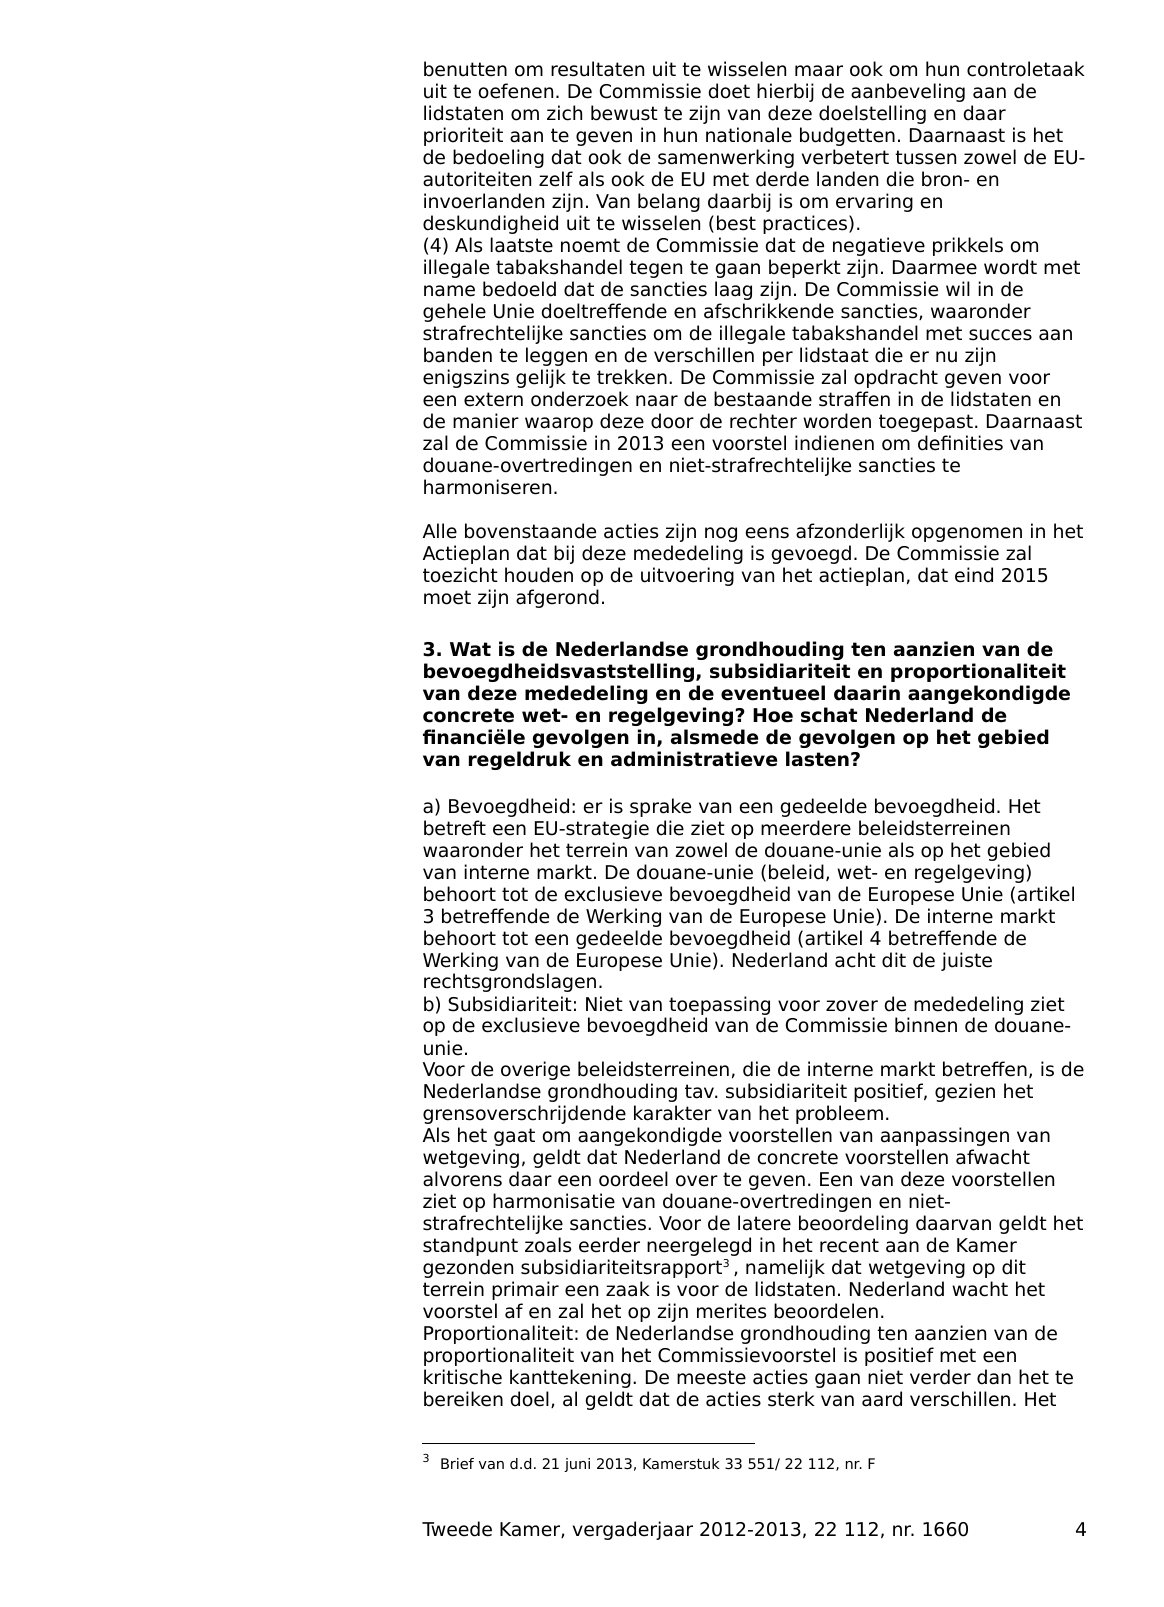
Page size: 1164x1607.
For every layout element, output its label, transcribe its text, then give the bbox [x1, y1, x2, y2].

text b) Subsidiariteit: Niet van toepassing voor zover de mededeling ziet op de exclusieve bevoegdheid van de Commissie binnen de douane-unie. [422, 993, 1087, 1059]
subtitle 3. Wat is de Nederlandse grondhouding ten aanzien van de bevoegdheidsvaststelling, subsidiariteit en proportionaliteit van deze mededeling en de eventueel daarin aangekondigde concrete wet- en regelgeving? Hoe schat Nederland de financiële gevolgen in, alsmede de gevolgen op het gebied van regeldruk en administratieve lasten? [422, 639, 1087, 771]
text benutten om resultaten uit te wisselen maar ook om hun controletaak uit te oefenen. De Commissie doet hierbij de aanbeveling aan de lidstaten om zich bewust te zijn van deze doelstelling en daar prioriteit aan te geven in hun nationale budgetten. Daarnaast is het de bedoeling dat ook de samenwerking verbetert tussen zowel de EU-autoriteiten zelf als ook de EU met derde landen die bron- en invoerlanden zijn. Van belang daarbij is om ervaring en deskundigheid uit te wisselen (best practices). [422, 59, 1087, 235]
text a) Bevoegdheid: er is sprake van een gedeelde bevoegdheid. Het betreft een EU-strategie die ziet op meerdere beleidsterreinen waaronder het terrein van zowel de douane-unie als op het gebied van interne markt. De douane-unie (beleid, wet- en regelgeving) behoort tot de exclusieve bevoegdheid van de Europese Unie (artikel 3 betreffende de Werking van de Europese Unie). De interne markt behoort tot een gedeelde bevoegdheid (artikel 4 betreffende de Werking van de Europese Unie). Nederland acht dit de juiste rechtsgrondslagen. [422, 796, 1087, 993]
text Voor de overige beleidsterreinen, die de interne markt betreffen, is de Nederlandse grondhouding tav. subsidiariteit positief, gezien het grensoverschrijdende karakter van het probleem. [422, 1059, 1087, 1125]
text (4) Als laatste noemt de Commissie dat de negatieve prikkels om illegale tabakshandel tegen te gaan beperkt zijn. Daarmee wordt met name bedoeld dat de sancties laag zijn. De Commissie wil in de gehele Unie doeltreffende en afschrikkende sancties, waaronder strafrechtelijke sancties om de illegale tabakshandel met succes aan banden te leggen en de verschillen per lidstaat die er nu zijn enigszins gelijk te trekken. De Commissie zal opdracht geven voor een extern onderzoek naar de bestaande straffen in de lidstaten en de manier waarop deze door de rechter worden toegepast. Daarnaast zal de Commissie in 2013 een voorstel indienen om definities van douane-overtredingen en niet-strafrechtelijke sancties te harmoniseren. [422, 235, 1087, 499]
text Brief van d.d. 21 juni 2013, Kamerstuk 33 551/ 22 112, nr. F [422, 1452, 1087, 1474]
text Proportionaliteit: de Nederlandse grondhouding ten aanzien van de proportionaliteit van het Commissievoorstel is positief met een kritische kanttekening. De meeste acties gaan niet verder dan het te bereiken doel, al geldt dat de acties sterk van aard verschillen. Het [422, 1323, 1087, 1411]
text Als het gaat om aangekondigde voorstellen van aanpassingen van wetgeving, geldt dat Nederland de concrete voorstellen afwacht alvorens daar een oordeel over te geven. Een van deze voorstellen ziet op harmonisatie van douane-overtredingen en niet-strafrechtelijke sancties. Voor de latere beoordeling daarvan geldt het standpunt zoals eerder neergelegd in het recent aan de Kamer gezonden subsidiariteitsrapport, namelijk dat wetgeving op dit terrein primair een zaak is voor de lidstaten. Nederland wacht het voorstel af en zal het op zijn merites beoordelen. [422, 1125, 1087, 1323]
text Alle bovenstaande acties zijn nog eens afzonderlijk opgenomen in het Actieplan dat bij deze mededeling is gevoegd. De Commissie zal toezicht houden op de uitvoering van het actieplan, dat eind 2015 moet zijn afgerond. [422, 521, 1087, 609]
